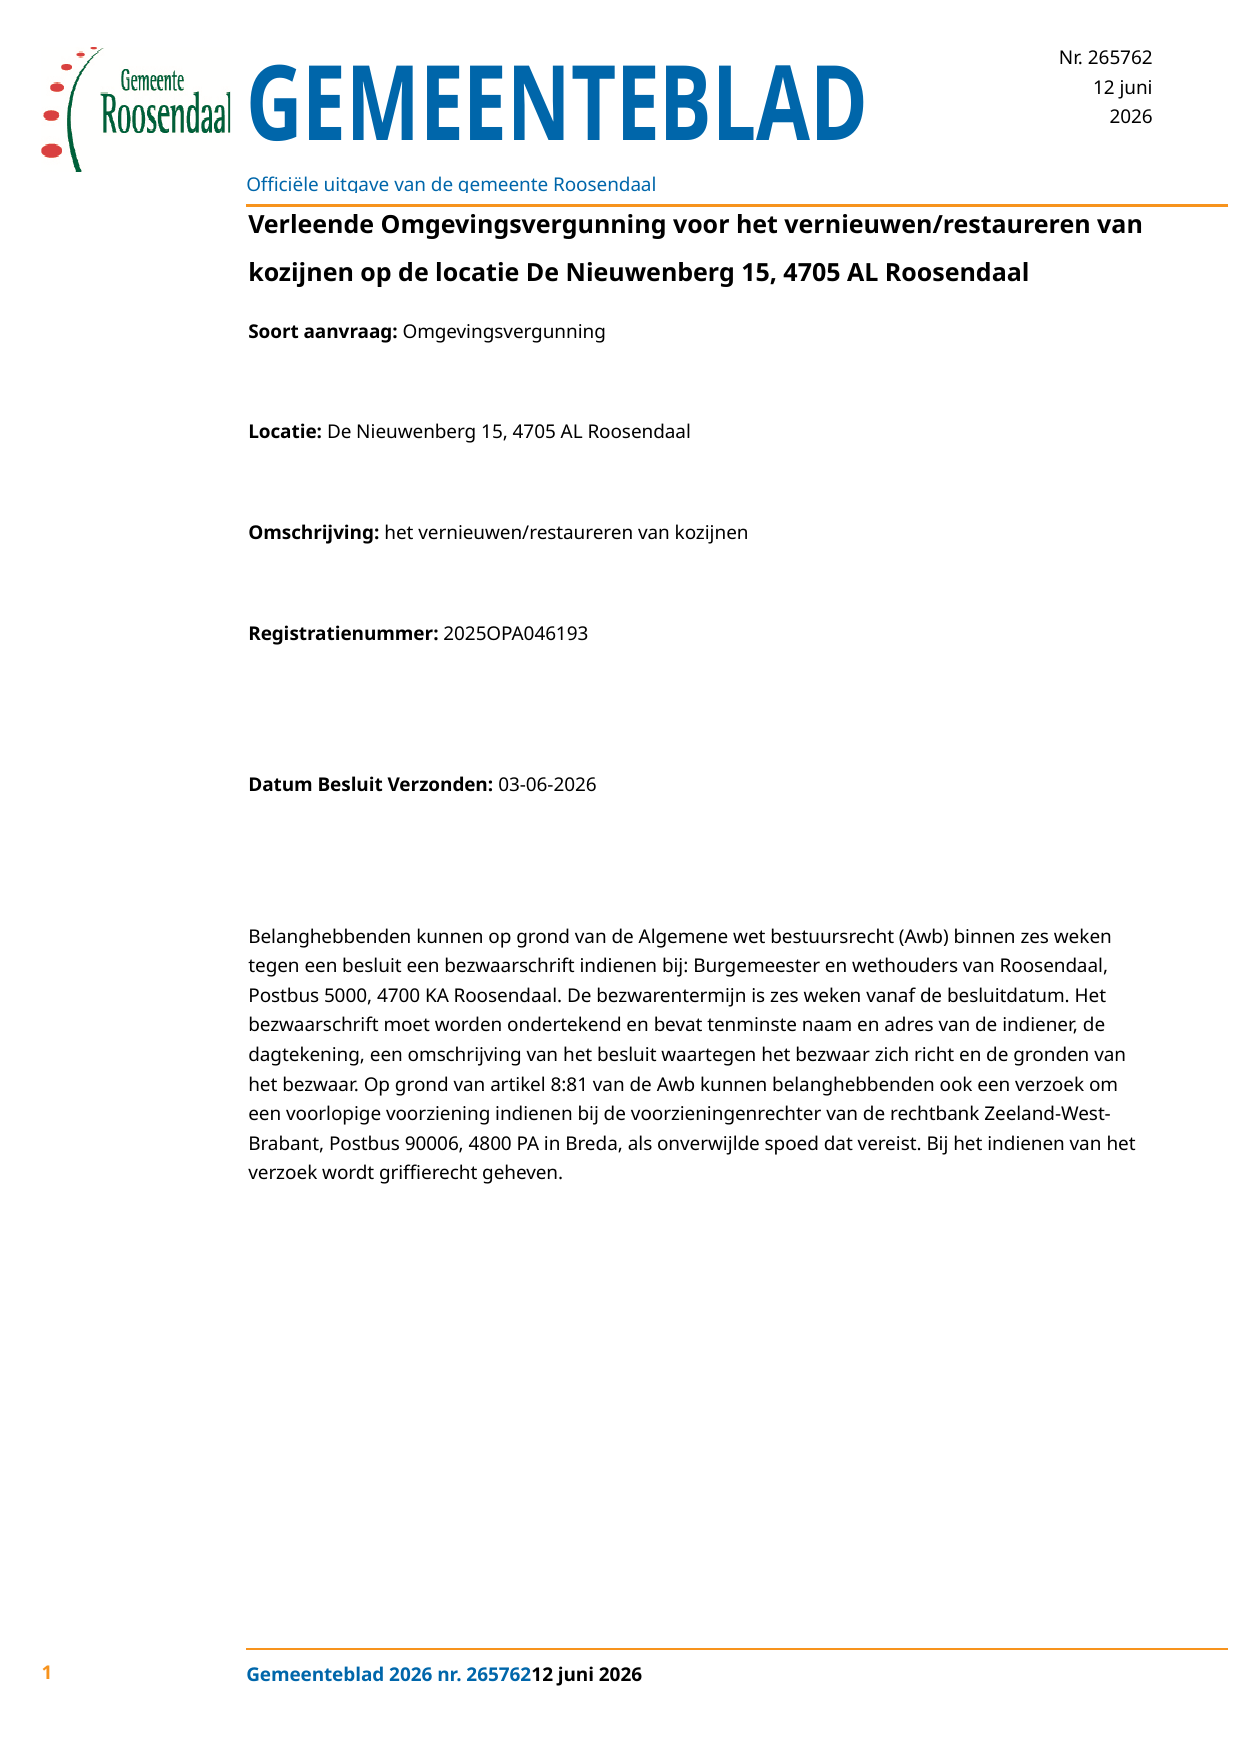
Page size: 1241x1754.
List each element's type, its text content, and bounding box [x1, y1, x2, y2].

text Locatie: De Nieuwenberg 15, 4705 AL Roosendaal [248, 419, 1152, 444]
text Belanghebbenden kunnen op grond van de Algemene wet bestuursrecht (Awb) binnen zes weken tegen een besluit een bezwaarschrift indienen bij: Burgemeester en wethouders van Roosendaal, Postbus 5000, 4700 KA Roosendaal. De bezwarentermijn is zes weken vanaf de besluitdatum. Het bezwaarschrift moet worden ondertekend en bevat tenminste naam en adres van de indiener, de dagtekening, een omschrijving van het besluit waartegen het bezwaar zich richt en de gronden van het bezwaar. Op grond van artikel 8:81 van de Awb kunnen belanghebbenden ook een verzoek om een voorlopige voorziening indienen bij de voorzieningenrechter van de rechtbank Zeeland-West-Brabant, Postbus 90006, 4800 PA in Breda, als onverwijlde spoed dat vereist. Bij het indienen van het verzoek wordt griffierecht geheven. [248, 923, 1152, 1185]
text Registratienummer: 2025OPA046193 [248, 620, 1152, 646]
text Datum Besluit Verzonden: 03-06-2026 [248, 772, 1152, 797]
text Soort aanvraag: Omgevingsvergunning [248, 318, 1152, 344]
text Omschrijving: het vernieuwen/restaureren van kozijnen [248, 519, 1152, 545]
picture [41, 47, 231, 172]
text Verleende Omgevingsvergunning voor het vernieuwen/restaureren van kozijnen op de locatie De Nieuwenberg 15, 4705 AL Roosendaal [248, 207, 1152, 288]
